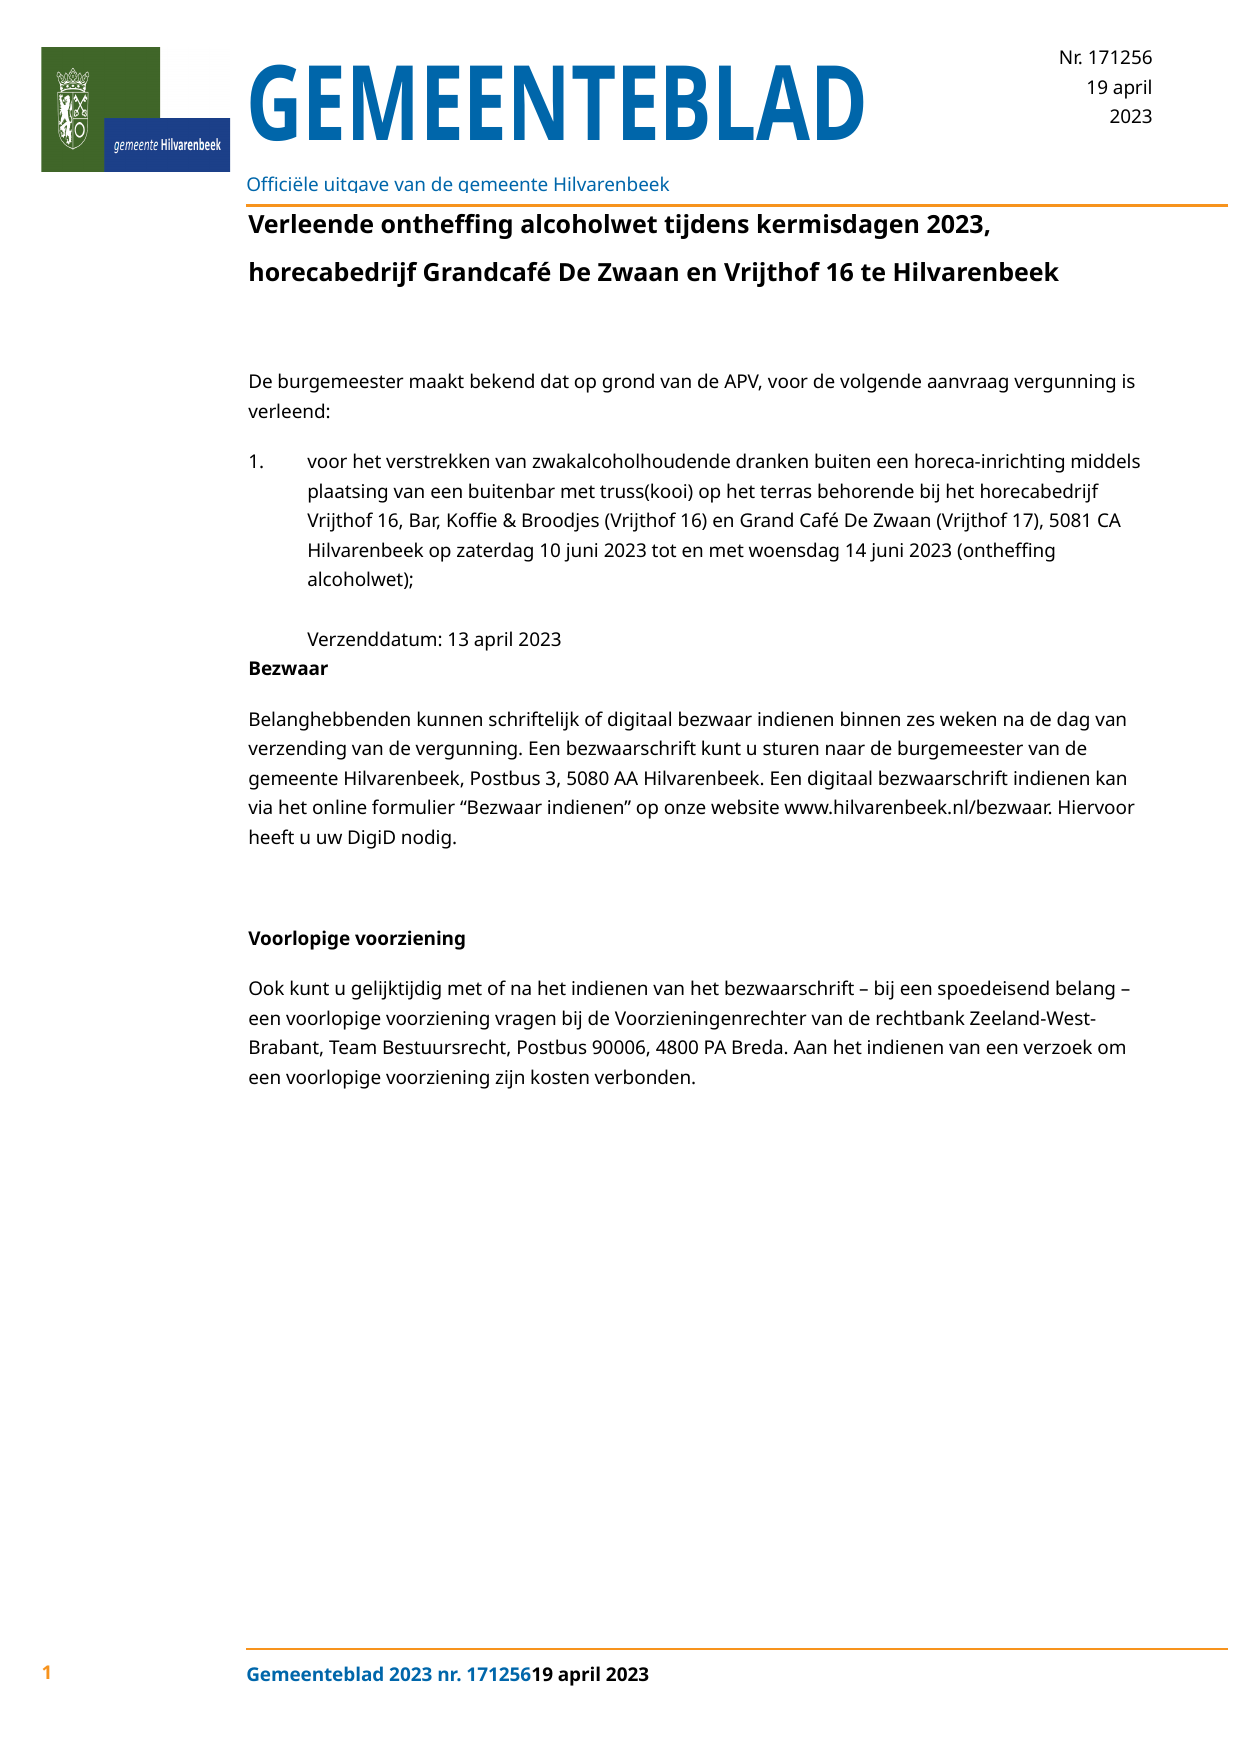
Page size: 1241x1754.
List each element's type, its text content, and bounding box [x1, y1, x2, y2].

text Bezwaar [248, 655, 1152, 681]
text Ook kunt u gelijktijdig met of na het indienen van het bezwaarschrift – bij een spoedeisend belang – een voorlopige voorziening vragen bij de Voorzieningenrechter van de rechtbank Zeeland-West-Brabant, Team Bestuursrecht, Postbus 90006, 4800 PA Breda. Aan het indienen van een verzoek om een voorlopige voorziening zijn kosten verbonden. [248, 975, 1152, 1090]
list voor het verstrekken van zwakalcoholhoudende dranken buiten een horeca-inrichting middels plaatsing van een buitenbar met truss(kooi) op het terras behorende bij het horecabedrijf Vrijthof 16, Bar, Koffie & Broodjes (Vrijthof 16) en Grand Café De Zwaan (Vrijthof 17), 5081 CA Hilvarenbeek op zaterdag 10 juni 2023 tot en met woensdag 14 juni 2023 (ontheffing alcoholwet); [248, 448, 1152, 592]
picture [41, 47, 231, 172]
list Verzenddatum: 13 april 2023 [248, 626, 1152, 652]
text Verleende ontheffing alcoholwet tijdens kermisdagen 2023, horecabedrijf Grandcafé De Zwaan en Vrijthof 16 te Hilvarenbeek [248, 207, 1152, 288]
text Voorlopige voorziening [248, 925, 1152, 951]
text De burgemeester maakt bekend dat op grond van de APV, voor de volgende aanvraag vergunning is verleend: [248, 368, 1152, 424]
text Belanghebbenden kunnen schriftelijk of digitaal bezwaar indienen binnen zes weken na de dag van verzending van de vergunning. Een bezwaarschrift kunt u sturen naar de burgemeester van de gemeente Hilvarenbeek, Postbus 3, 5080 AA Hilvarenbeek. Een digitaal bezwaarschrift indienen kan via het online formulier “Bezwaar indienen” op onze website www.hilvarenbeek.nl/bezwaar. Hiervoor heeft u uw DigiD nodig. [248, 706, 1152, 850]
